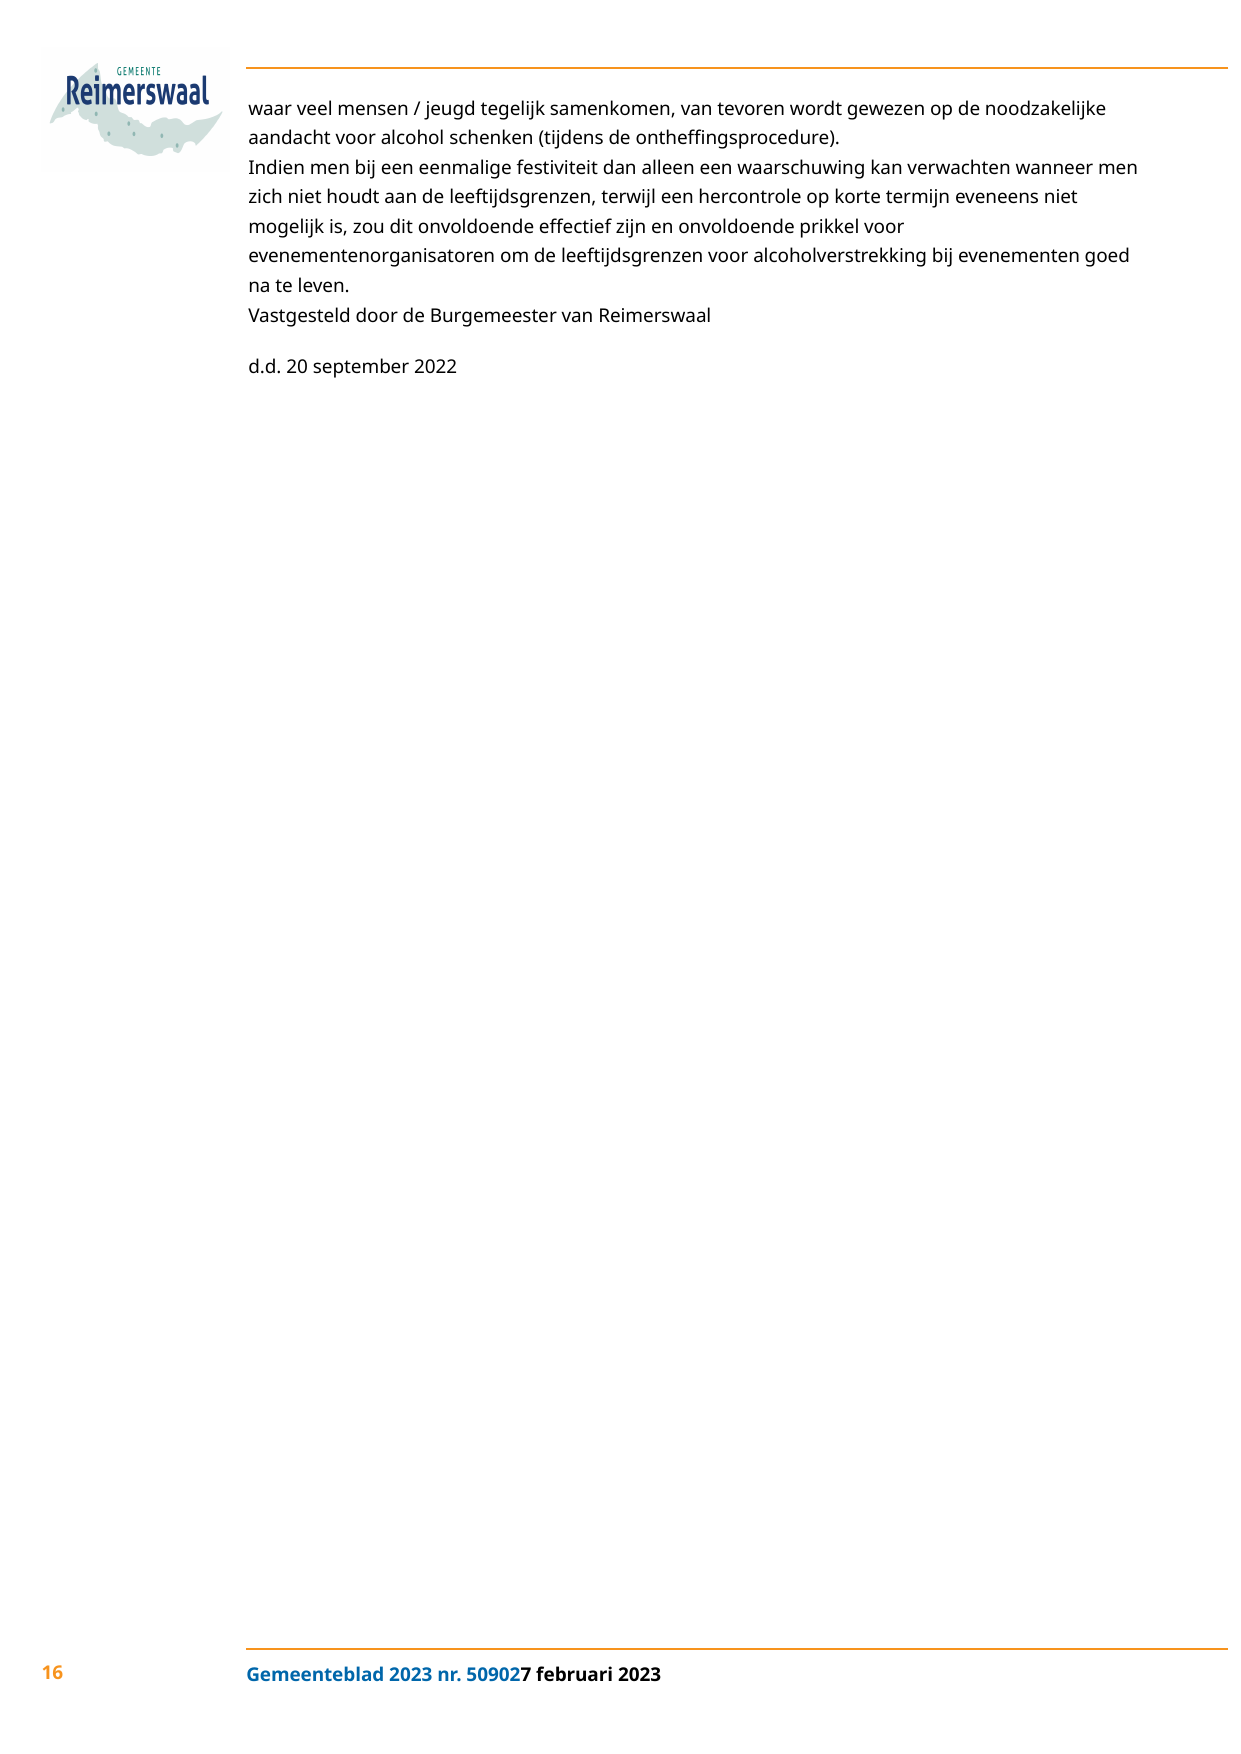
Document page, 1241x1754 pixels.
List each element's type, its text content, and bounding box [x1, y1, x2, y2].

text Indien men bij een eenmalige festiviteit dan alleen een waarschuwing kan verwachten wanneer men zich niet houdt aan de leeftijdsgrenzen, terwijl een hercontrole op korte termijn eveneens niet mogelijk is, zou dit onvoldoende effectief zijn en onvoldoende prikkel voor evenementenorganisatoren om de leeftijdsgrenzen voor alcoholverstrekking bij evenementen goed na te leven. [248, 154, 1152, 298]
text d.d. 20 september 2022 [248, 353, 1152, 379]
text Vastgesteld door de Burgemeester van Reimerswaal [248, 302, 1152, 328]
text waar veel mensen / jeugd tegelijk samenkomen, van tevoren wordt gewezen op de noodzakelijke aandacht voor alcohol schenken (tijdens de ontheffingsprocedure). [248, 95, 1152, 150]
picture [41, 47, 231, 172]
